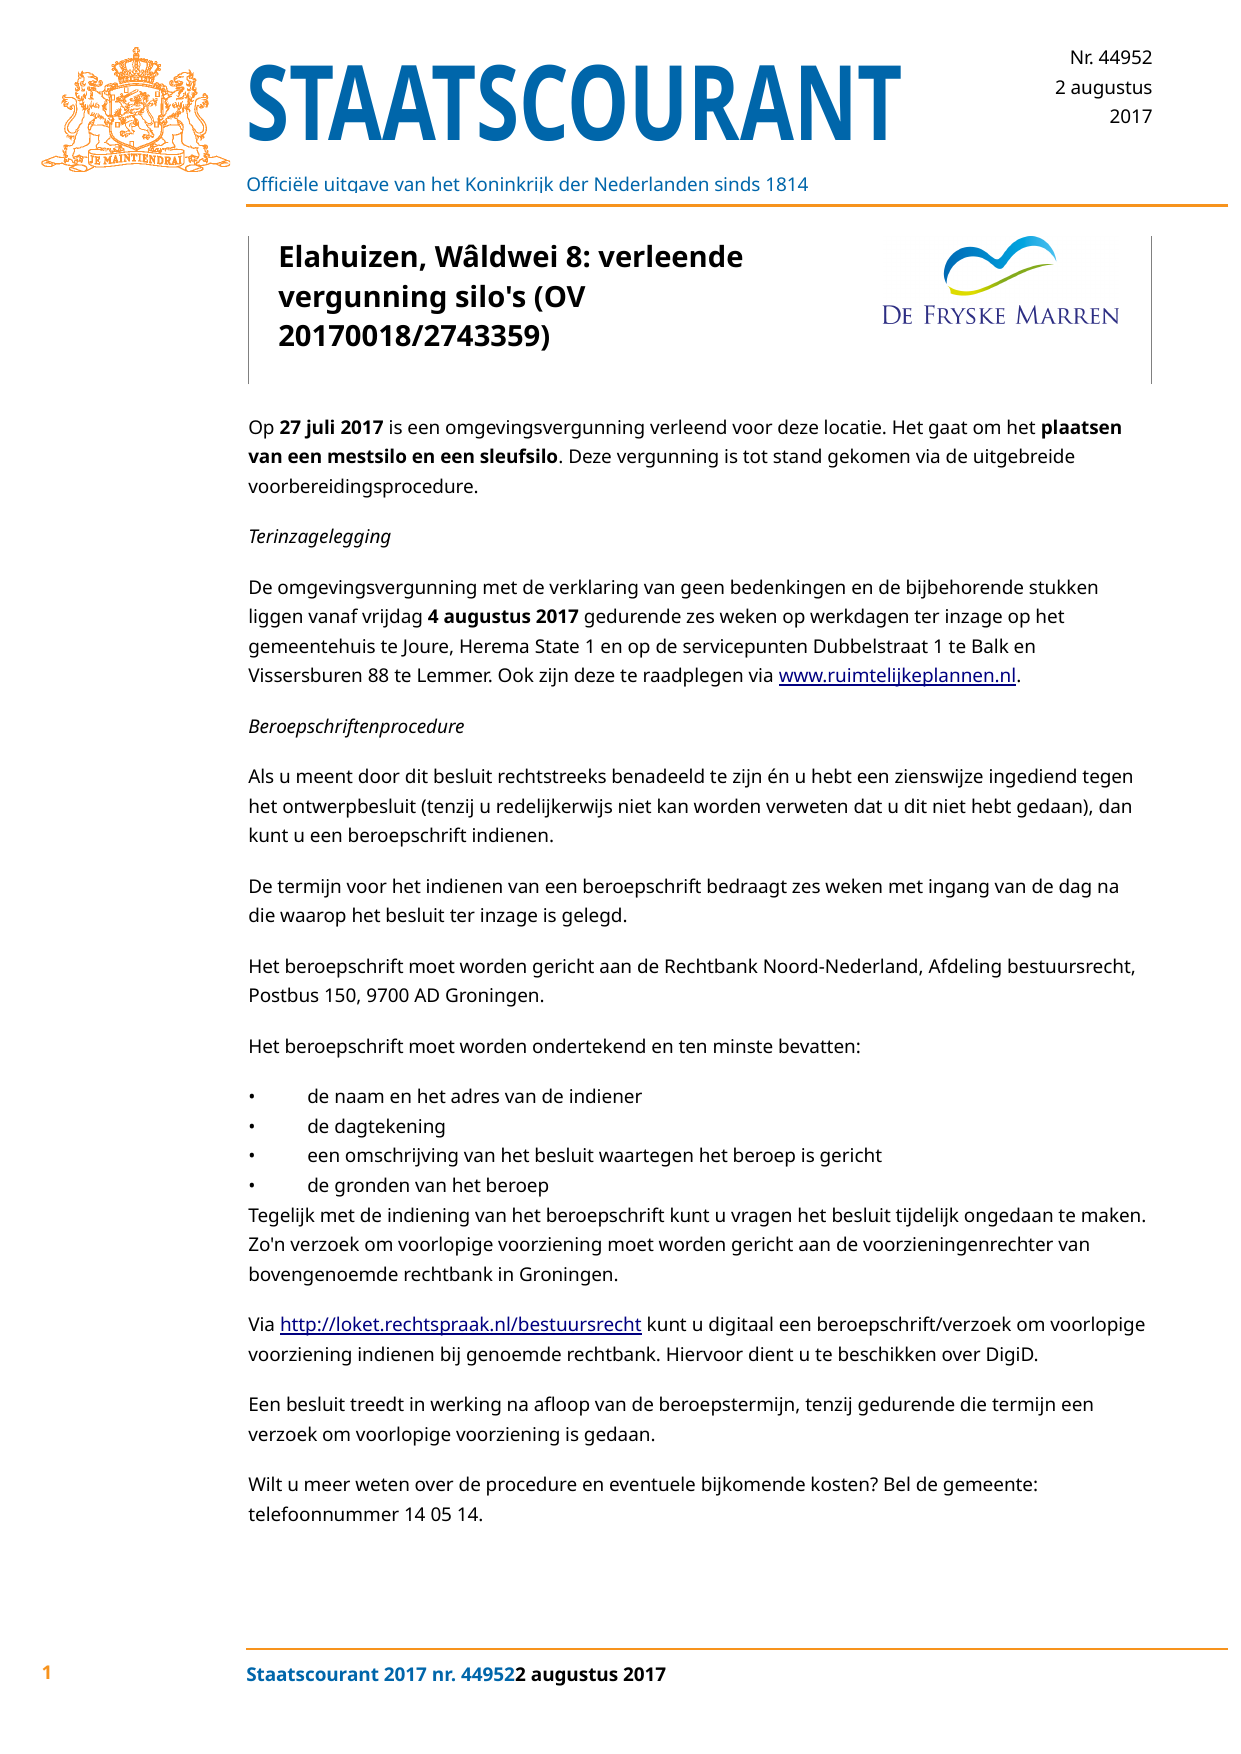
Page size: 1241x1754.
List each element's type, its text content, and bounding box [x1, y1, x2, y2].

table_header [850, 236, 1151, 384]
text De omgevingsvergunning met de verklaring van geen bedenkingen en de bijbehorende stukken liggen vanaf vrijdag 4 augustus 2017 gedurende zes weken op werkdagen ter inzage op het gemeentehuis te Joure, Herema State 1 en op de servicepunten Dubbelstraat 1 te Balk en Vissersburen 88 te Lemmer. Ook zijn deze te raadplegen via www.ruimtelijkeplannen.nl. [248, 574, 1152, 688]
text Terinzagelegging [248, 523, 1152, 549]
text Als u meent door dit besluit rechtstreeks benadeeld te zijn én u hebt een zienswijze ingediend tegen het ontwerpbesluit (tenzij u redelijkerwijs niet kan worden verweten dat u dit niet hebt gedaan), dan kunt u een beroepschrift indienen. [248, 763, 1152, 848]
list de naam en het adres van de indiener [248, 1083, 1152, 1109]
text De termijn voor het indienen van een beroepschrift bedraagt zes weken met ingang van de dag na die waarop het besluit ter inzage is gelegd. [248, 873, 1152, 928]
text Het beroepschrift moet worden gericht aan de Rechtbank Noord-Nederland, Afdeling bestuursrecht, Postbus 150, 9700 AD Groningen. [248, 953, 1152, 1008]
text Beroepschriftenprocedure [248, 713, 1152, 739]
picture [41, 47, 231, 172]
list de gronden van het beroep [248, 1172, 1152, 1198]
text Wilt u meer weten over de procedure en eventuele bijkomende kosten? Bel de gemeente: telefoonnummer 14 05 14. [248, 1471, 1152, 1527]
list de dagtekening [248, 1113, 1152, 1139]
text Op 27 juli 2017 is een omgevingsvergunning verleend voor deze locatie. Het gaat om het plaatsen van een mestsilo en een sleufsilo. Deze vergunning is tot stand gekomen via de uitgebreide voorbereidingsprocedure. [248, 414, 1152, 499]
list een omschrijving van het besluit waartegen het beroep is gericht [248, 1143, 1152, 1168]
table_header Elahuizen, Wâldwei 8: verleende vergunning silo's (OV 20170018/2743359) [249, 236, 850, 384]
text Via http://loket.rechtspraak.nl/bestuursrecht kunt u digitaal een beroepschrift/verzoek om voorlopige voorziening indienen bij genoemde rechtbank. Hiervoor dient u te beschikken over DigiD. [248, 1311, 1152, 1367]
text Een besluit treedt in werking na afloop van de beroepstermijn, tenzij gedurende die termijn een verzoek om voorlopige voorziening is gedaan. [248, 1391, 1152, 1447]
text Het beroepschrift moet worden ondertekend en ten minste bevatten: [248, 1033, 1152, 1059]
text Tegelijk met de indiening van het beroepschrift kunt u vragen het besluit tijdelijk ongedaan te maken. Zo'n verzoek om voorlopige voorziening moet worden gericht aan de voorzieningenrechter van bovengenoemde rechtbank in Groningen. [248, 1202, 1152, 1287]
picture [882, 236, 1119, 324]
